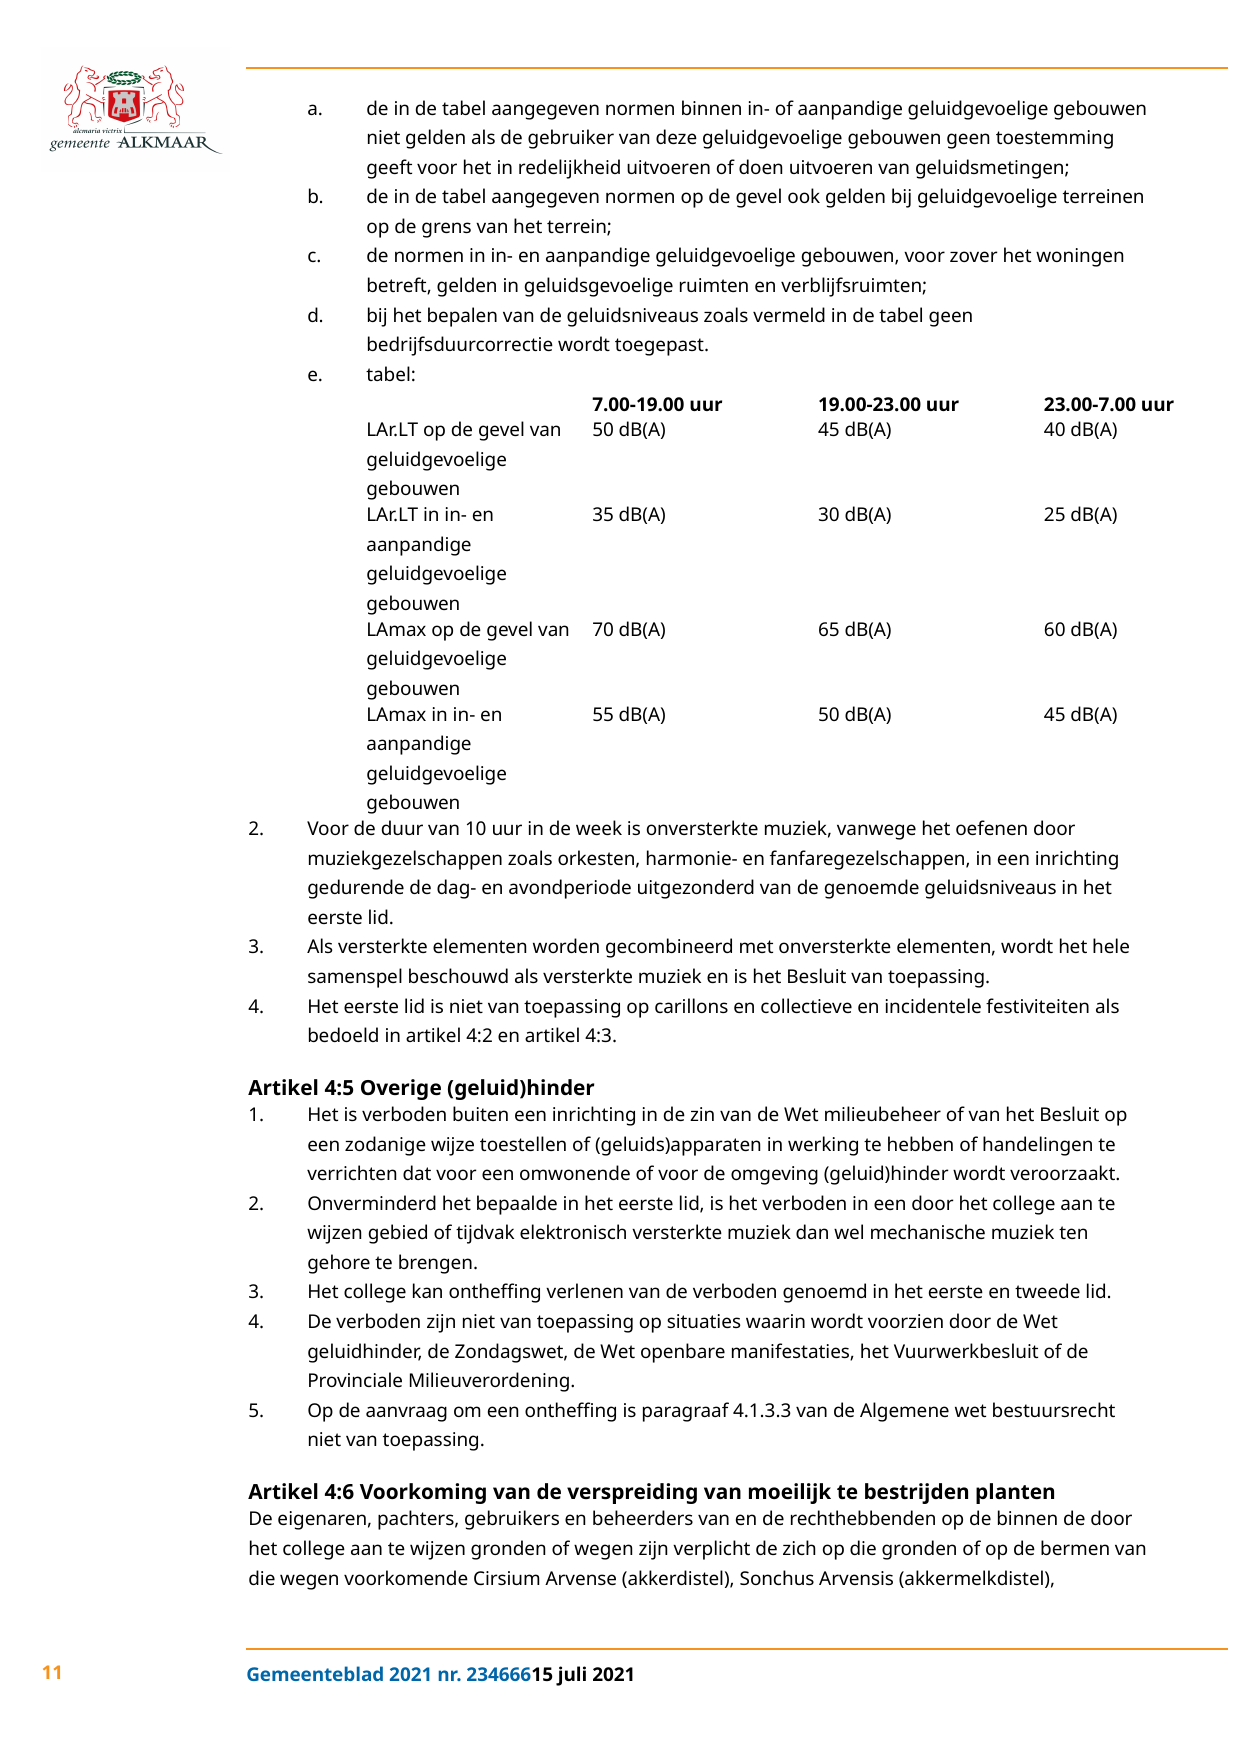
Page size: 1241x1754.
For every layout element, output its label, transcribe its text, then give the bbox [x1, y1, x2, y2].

list De verboden zijn niet van toepassing op situaties waarin wordt voorzien door de Wet geluidhinder, de Zondagswet, de Wet openbare manifestaties, het Vuurwerkbesluit of de Provinciale Milieuverordening. [248, 1308, 1152, 1393]
table_cell LAr.LT op de gevel van geluidgevoelige gebouwen [366, 416, 592, 501]
table_header 19.00-23.00 uur [818, 391, 1044, 416]
list de in de tabel aangegeven normen op de gevel ook gelden bij geluidgevoelige terreinen op de grens van het terrein; [307, 183, 1152, 239]
table_cell 40 dB(A) [1044, 416, 1240, 501]
text Artikel 4:6 Voorkoming van de verspreiding van moeilijk te bestrijden planten [248, 1477, 1152, 1506]
table_cell 65 dB(A) [818, 616, 1044, 701]
text De eigenaren, pachters, gebruikers en beheerders van en de rechthebbenden op de binnen de door het college aan te wijzen gronden of wegen zijn verplicht de zich op die gronden of op de bermen van die wegen voorkomende Cirsium Arvense (akkerdistel), Sonchus Arvensis (akkermelkdistel), [248, 1506, 1152, 1590]
table_header [366, 391, 592, 416]
table_cell 50 dB(A) [592, 416, 818, 501]
list Als versterkte elementen worden gecombineerd met onversterkte elementen, wordt het hele samenspel beschouwd als versterkte muziek en is het Besluit van toepassing. [248, 934, 1152, 989]
list bij het bepalen van de geluidsniveaus zoals vermeld in de tabel geen bedrijfsduurcorrectie wordt toegepast. [307, 302, 1152, 357]
list Het is verboden buiten een inrichting in de zin van de Wet milieubeheer of van het Besluit op een zodanige wijze toestellen of (geluids)apparaten in werking te hebben of handelingen te verrichten dat voor een omwonende of voor de omgeving (geluid)hinder wordt veroorzaakt. [248, 1101, 1152, 1186]
table_cell 70 dB(A) [592, 616, 818, 701]
list Onverminderd het bepaalde in het eerste lid, is het verboden in een door het college aan te wijzen gebied of tijdvak elektronisch versterkte muziek dan wel mechanische muziek ten gehore te brengen. [248, 1190, 1152, 1275]
picture [41, 47, 231, 172]
list Het college kan ontheffing verlenen van de verboden genoemd in het eerste en tweede lid. [248, 1279, 1152, 1304]
table_header 7.00-19.00 uur [592, 391, 818, 416]
table_cell 30 dB(A) [818, 501, 1044, 616]
table_cell 60 dB(A) [1044, 616, 1240, 701]
table_cell LAmax in in- en aanpandige geluidgevoelige gebouwen [366, 701, 592, 815]
table_cell 45 dB(A) [818, 416, 1044, 501]
list Op de aanvraag om een ontheffing is paragraaf 4.1.3.3 van de Algemene wet bestuursrecht niet van toepassing. [248, 1397, 1152, 1452]
list tabel: [307, 361, 1152, 387]
list de in de tabel aangegeven normen binnen in- of aanpandige geluidgevoelige gebouwen niet gelden als de gebruiker van deze geluidgevoelige gebouwen geen toestemming geeft voor het in redelijkheid uitvoeren of doen uitvoeren van geluidsmetingen; [307, 95, 1152, 180]
table_cell 45 dB(A) [1044, 701, 1240, 815]
table_header 23.00-7.00 uur [1044, 391, 1240, 416]
table_cell 50 dB(A) [818, 701, 1044, 815]
list de normen in in- en aanpandige geluidgevoelige gebouwen, voor zover het woningen betreft, gelden in geluidsgevoelige ruimten en verblijfsruimten; [307, 243, 1152, 298]
list Het eerste lid is niet van toepassing op carillons en collectieve en incidentele festiviteiten als bedoeld in artikel 4:2 en artikel 4:3. [248, 993, 1152, 1048]
text Artikel 4:5 Overige (geluid)hinder [248, 1073, 1152, 1101]
table_cell LAmax op de gevel van geluidgevoelige gebouwen [366, 616, 592, 701]
table_cell LAr.LT in in- en aanpandige geluidgevoelige gebouwen [366, 501, 592, 616]
table_cell 25 dB(A) [1044, 501, 1240, 616]
table_cell 35 dB(A) [592, 501, 818, 616]
list Voor de duur van 10 uur in de week is onversterkte muziek, vanwege het oefenen door muziekgezelschappen zoals orkesten, harmonie- en fanfaregezelschappen, in een inrichting gedurende de dag- en avondperiode uitgezonderd van de genoemde geluidsniveaus in het eerste lid. [248, 815, 1152, 930]
table_cell 55 dB(A) [592, 701, 818, 815]
